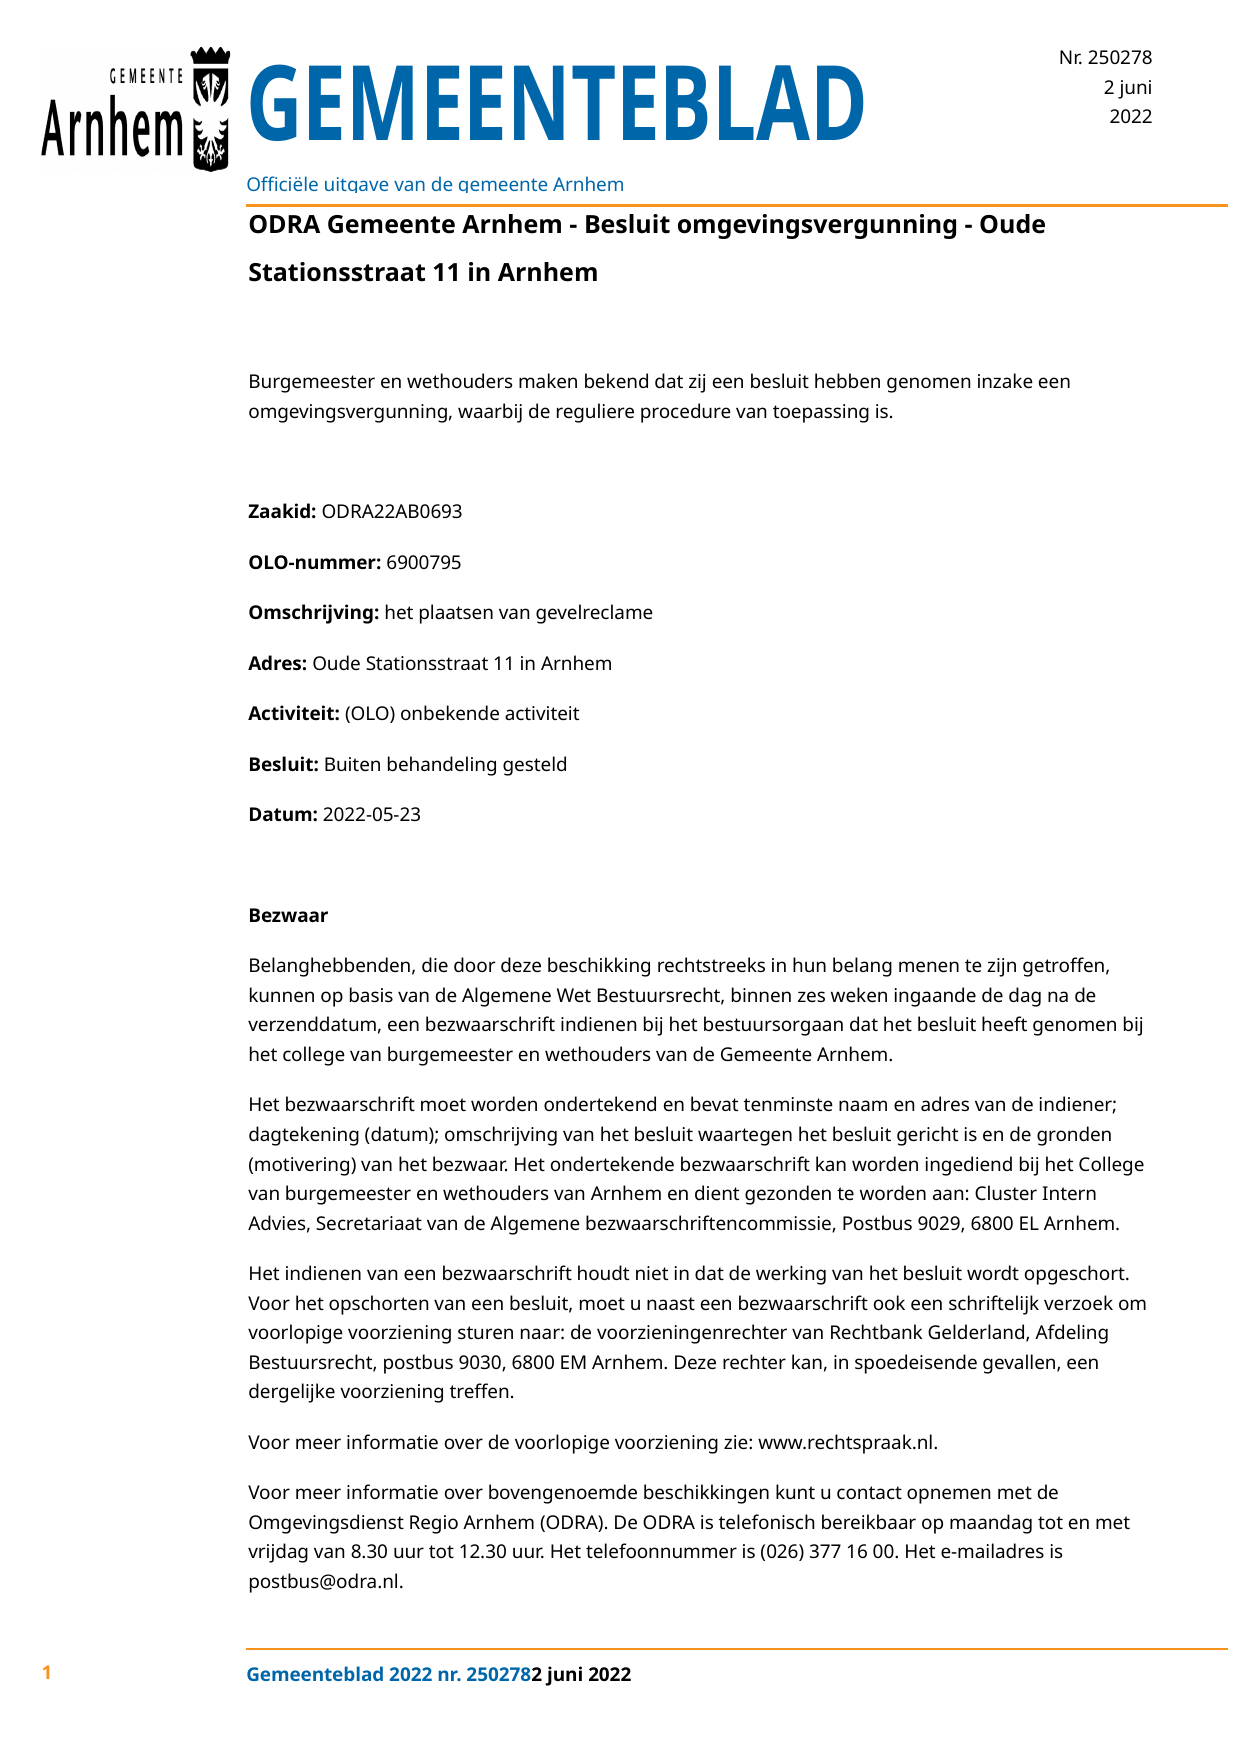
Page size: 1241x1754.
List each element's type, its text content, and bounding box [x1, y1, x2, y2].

text Voor meer informatie over de voorlopige voorziening zie: www.rechtspraak.nl. [248, 1429, 1152, 1455]
text Datum: 2022-05-23 [248, 801, 1152, 827]
text OLO-nummer: 6900795 [248, 549, 1152, 575]
text ODRA Gemeente Arnhem - Besluit omgevingsvergunning - Oude Stationsstraat 11 in Arnhem [248, 207, 1152, 288]
text Belanghebbenden, die door deze beschikking rechtstreeks in hun belang menen te zijn getroffen, kunnen op basis van de Algemene Wet Bestuursrecht, binnen zes weken ingaande de dag na de verzenddatum, een bezwaarschrift indienen bij het bestuursorgaan dat het besluit heeft genomen bij het college van burgemeester en wethouders van de Gemeente Arnhem. [248, 952, 1152, 1067]
text Besluit: Buiten behandeling gesteld [248, 751, 1152, 777]
text Activiteit: (OLO) onbekende activiteit [248, 700, 1152, 726]
text Omschrijving: het plaatsen van gevelreclame [248, 599, 1152, 625]
text Voor meer informatie over bovengenoemde beschikkingen kunt u contact opnemen met de Omgevingsdienst Regio Arnhem (ODRA). De ODRA is telefonisch bereikbaar op maandag tot en met vrijdag van 8.30 uur tot 12.30 uur. Het telefoonnummer is (026) 377 16 00. Het e-mailadres is postbus@odra.nl. [248, 1479, 1152, 1594]
text Het indienen van een bezwaarschrift houdt niet in dat de werking van het besluit wordt opgeschort. Voor het opschorten van een besluit, moet u naast een bezwaarschrift ook een schriftelijk verzoek om voorlopige voorziening sturen naar: de voorzieningenrechter van Rechtbank Gelderland, Afdeling Bestuursrecht, postbus 9030, 6800 EM Arnhem. Deze rechter kan, in spoedeisende gevallen, een dergelijke voorziening treffen. [248, 1260, 1152, 1404]
text Burgemeester en wethouders maken bekend dat zij een besluit hebben genomen inzake een omgevingsvergunning, waarbij de reguliere procedure van toepassing is. [248, 368, 1152, 424]
text Adres: Oude Stationsstraat 11 in Arnhem [248, 650, 1152, 676]
text Bezwaar [248, 902, 1152, 928]
text Het bezwaarschrift moet worden ondertekend en bevat tenminste naam en adres van de indiener; dagtekening (datum); omschrijving van het besluit waartegen het besluit gericht is en de gronden (motivering) van het bezwaar. Het ondertekende bezwaarschrift kan worden ingediend bij het College van burgemeester en wethouders van Arnhem en dient gezonden te worden aan: Cluster Intern Advies, Secretariaat van de Algemene bezwaarschriftencommissie, Postbus 9029, 6800 EL Arnhem. [248, 1092, 1152, 1236]
text Zaakid: ODRA22AB0693 [248, 499, 1152, 524]
picture [41, 47, 231, 172]
